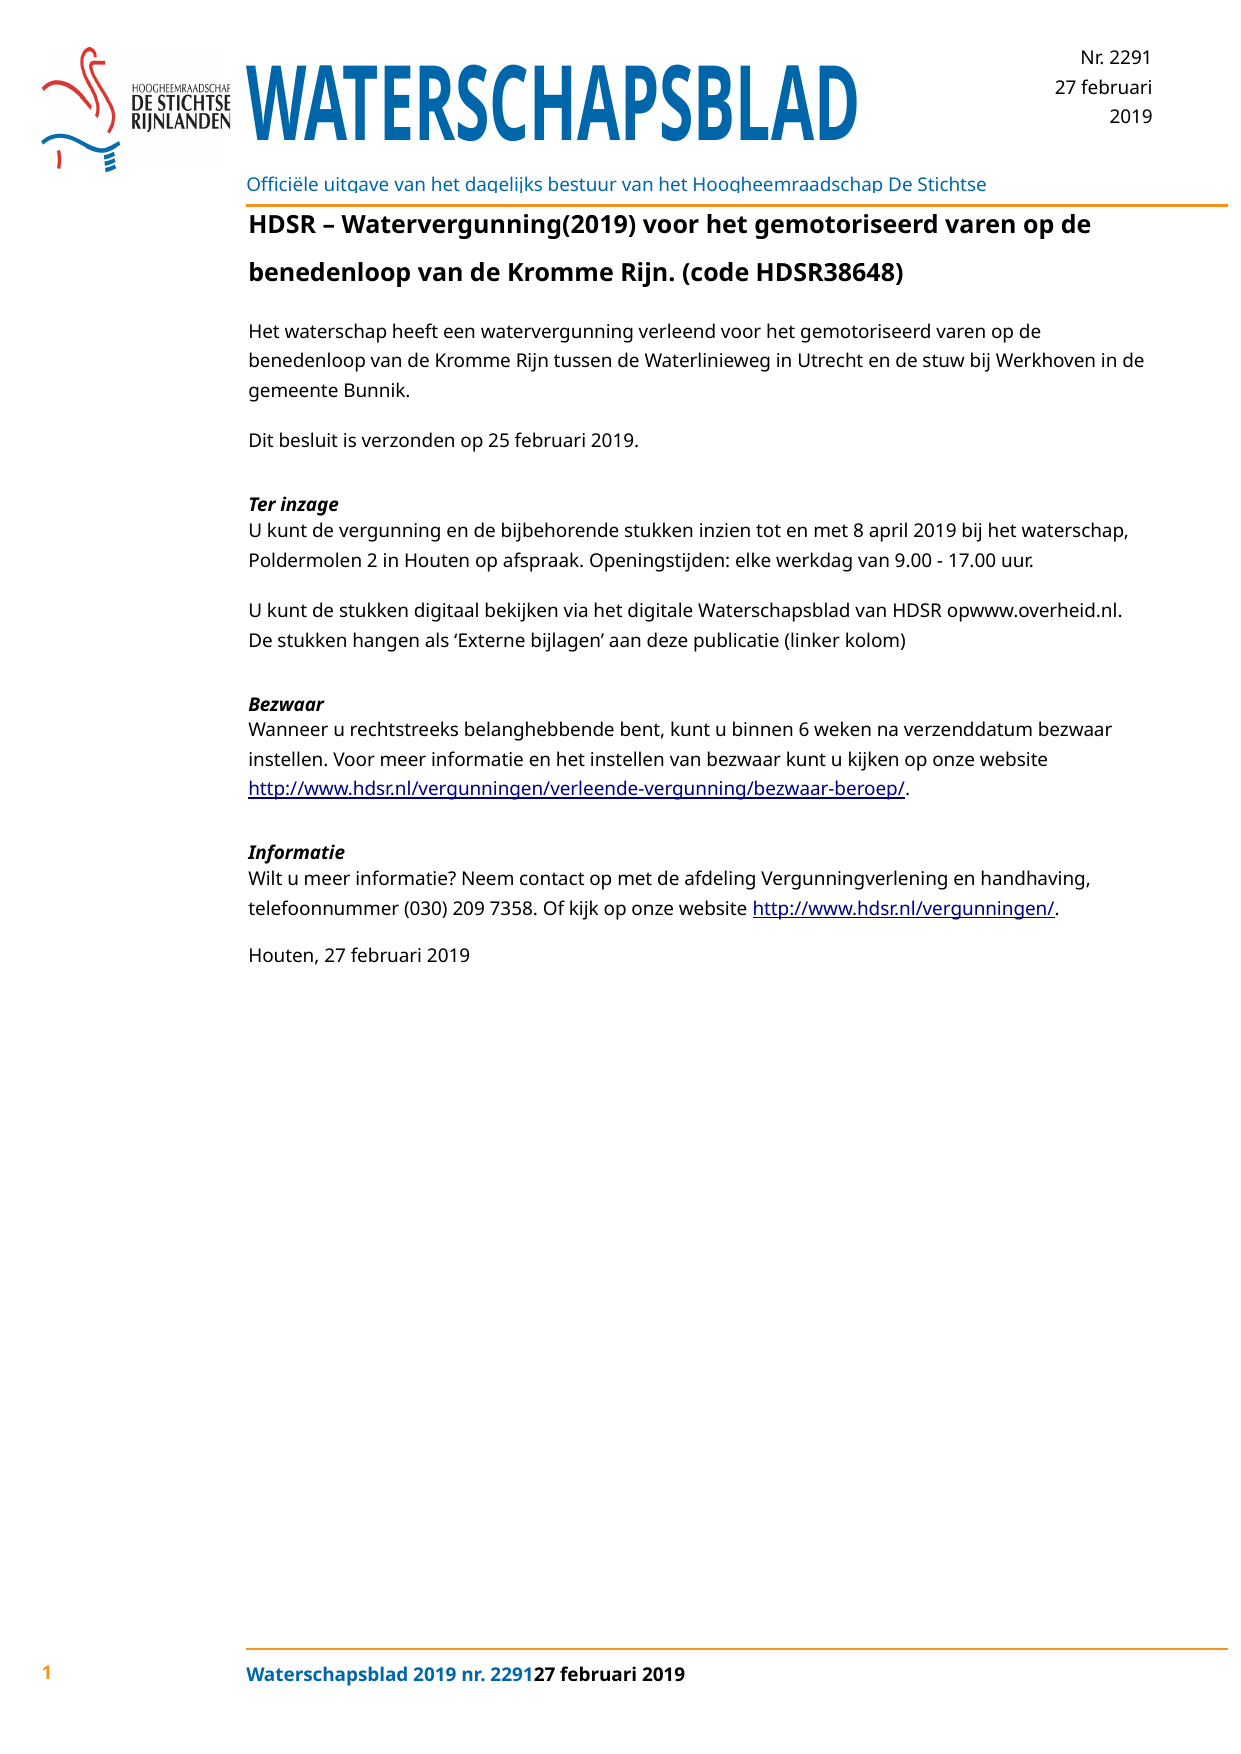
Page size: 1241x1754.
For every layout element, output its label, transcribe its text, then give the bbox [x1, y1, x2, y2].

text Ter inzage [248, 491, 1152, 517]
picture [41, 47, 231, 172]
text U kunt de vergunning en de bijbehorende stukken inzien tot en met 8 april 2019 bij het waterschap, Poldermolen 2 in Houten op afspraak. Openingstijden: elke werkdag van 9.00 - 17.00 uur. [248, 517, 1152, 572]
text HDSR – Watervergunning(2019) voor het gemotoriseerd varen op de benedenloop van de Kromme Rijn. (code HDSR38648) [248, 207, 1152, 288]
text Informatie [248, 839, 1152, 865]
text Het waterschap heeft een watervergunning verleend voor het gemotoriseerd varen op de benedenloop van de Kromme Rijn tussen de Waterlinieweg in Utrecht en de stuw bij Werkhoven in de gemeente Bunnik. [248, 318, 1152, 403]
text Bezwaar [248, 691, 1152, 716]
text U kunt de stukken digitaal bekijken via het digitale Waterschapsblad van HDSR opwww.overheid.nl. De stukken hangen als ‘Externe bijlagen’ aan deze publicatie (linker kolom) [248, 597, 1152, 652]
text Wanneer u rechtstreeks belanghebbende bent, kunt u binnen 6 weken na verzenddatum bezwaar instellen. Voor meer informatie en het instellen van bezwaar kunt u kijken op onze website http://www.hdsr.nl/vergunningen/verleende-vergunning/bezwaar-beroep/. [248, 716, 1152, 801]
text Houten, 27 februari 2019 [248, 943, 1152, 968]
text Dit besluit is verzonden op 25 februari 2019. [248, 427, 1152, 453]
text Wilt u meer informatie? Neem contact op met de afdeling Vergunningverlening en handhaving, telefoonnummer (030) 209 7358. Of kijk op onze website http://www.hdsr.nl/vergunningen/. [248, 865, 1152, 921]
